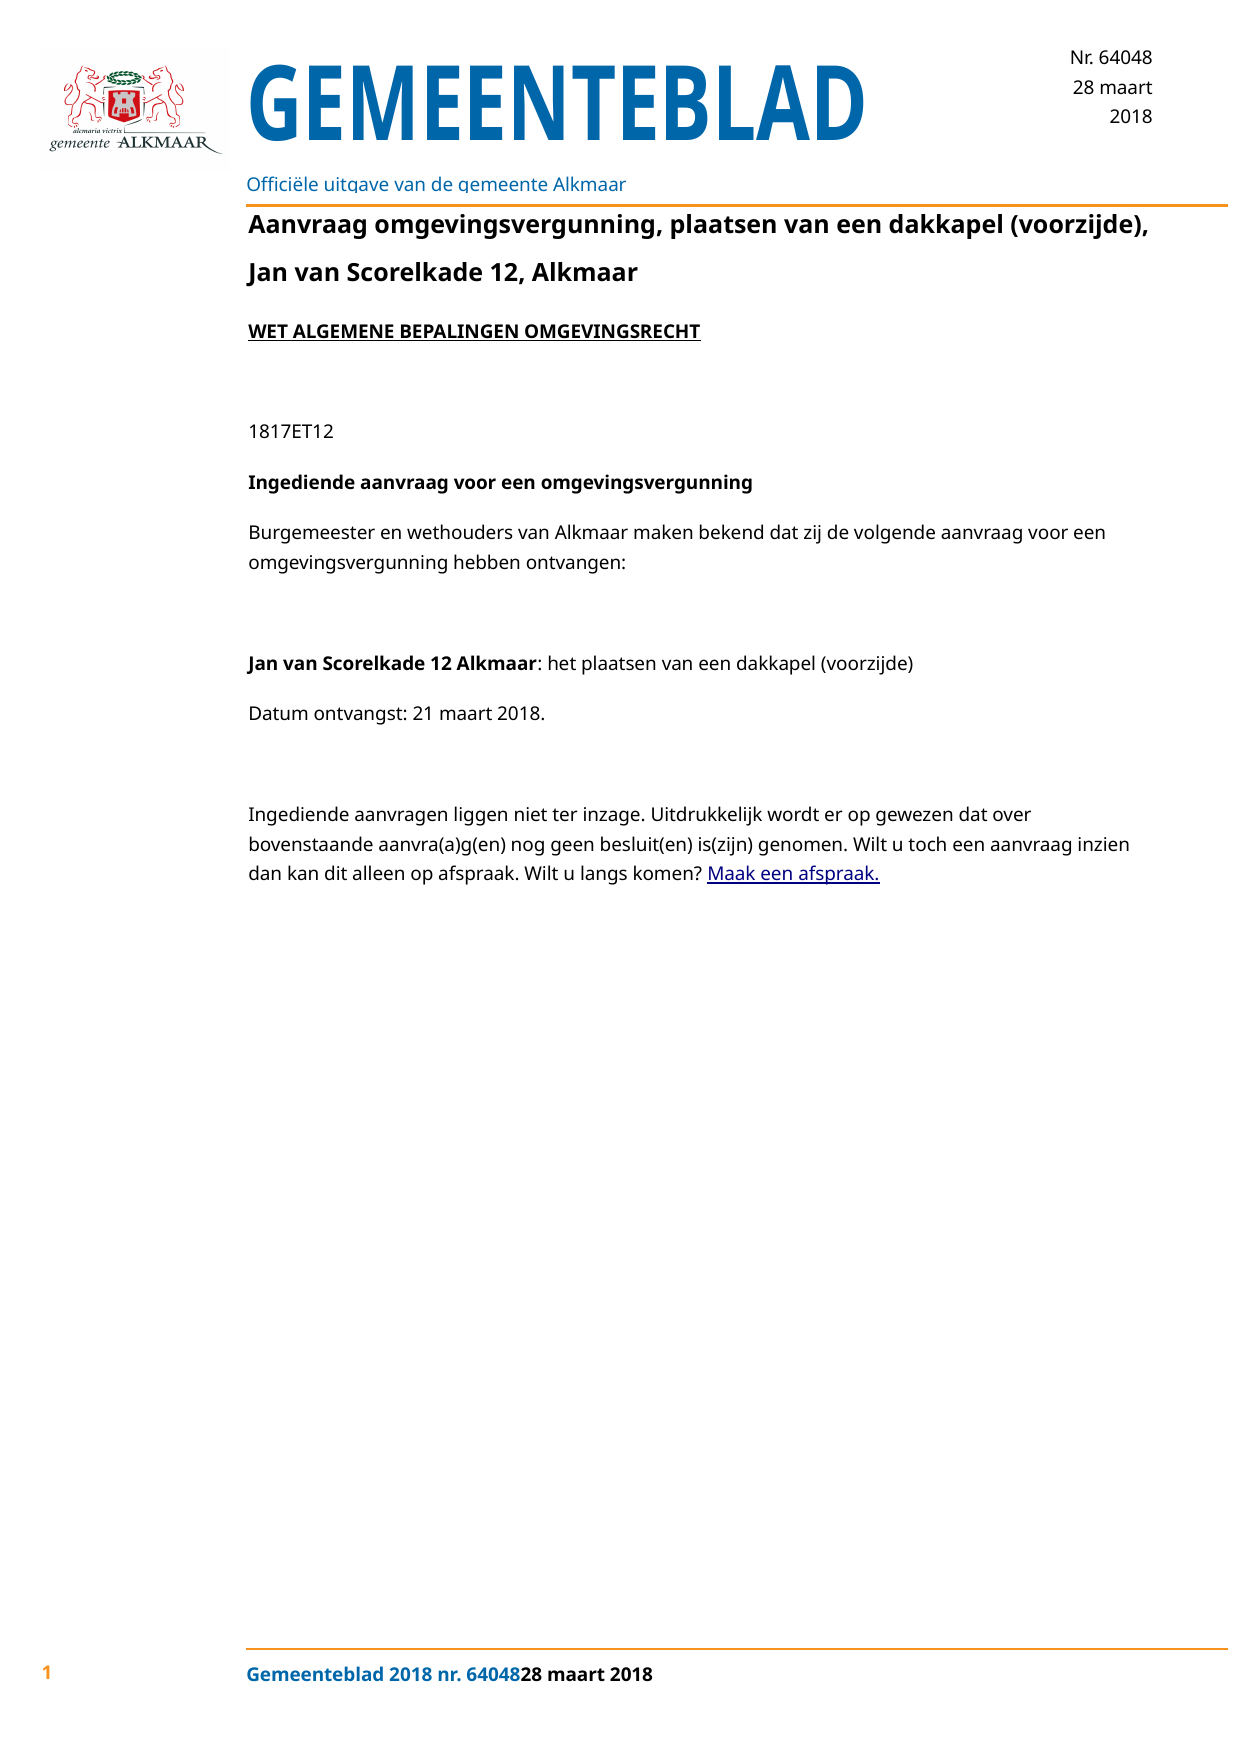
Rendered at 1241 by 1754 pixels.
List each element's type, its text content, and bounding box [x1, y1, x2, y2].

text Ingediende aanvragen liggen niet ter inzage. Uitdrukkelijk wordt er op gewezen dat over bovenstaande aanvra(a)g(en) nog geen besluit(en) is(zijn) genomen. Wilt u toch een aanvraag inzien dan kan dit alleen op afspraak. Wilt u langs komen? Maak een afspraak. [248, 801, 1152, 886]
text Datum ontvangst: 21 maart 2018. [248, 700, 1152, 726]
text Burgemeester en wethouders van Alkmaar maken bekend dat zij de volgende aanvraag voor een omgevingsvergunning hebben ontvangen: [248, 519, 1152, 575]
picture [41, 47, 231, 172]
text WET ALGEMENE BEPALINGEN OMGEVINGSRECHT [248, 318, 1152, 344]
text 1817ET12 [248, 419, 1152, 444]
text Jan van Scorelkade 12 Alkmaar: het plaatsen van een dakkapel (voorzijde) [248, 650, 1152, 676]
text Ingediende aanvraag voor een omgevingsvergunning [248, 469, 1152, 495]
text Aanvraag omgevingsvergunning, plaatsen van een dakkapel (voorzijde), Jan van Scorelkade 12, Alkmaar [248, 207, 1152, 288]
